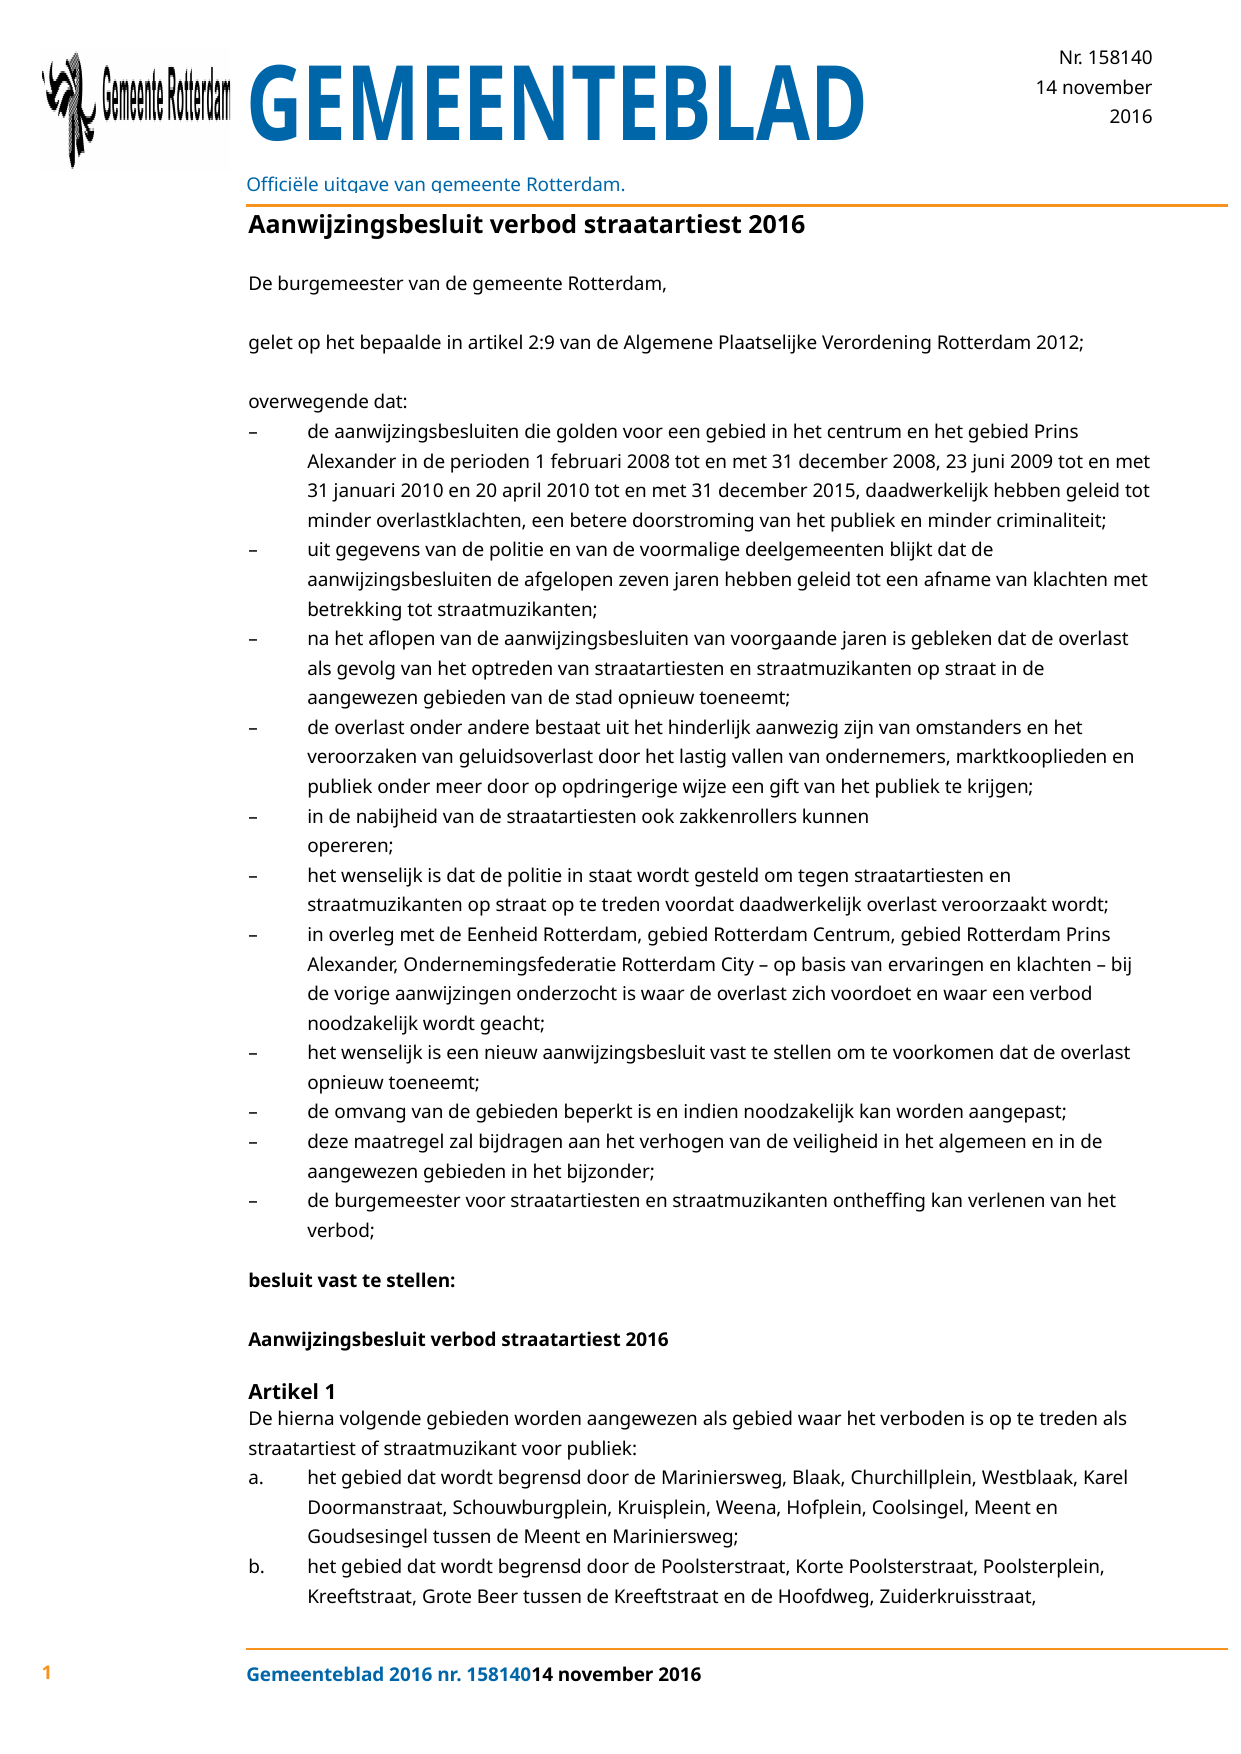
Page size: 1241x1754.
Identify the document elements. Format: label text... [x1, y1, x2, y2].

list de overlast onder andere bestaat uit het hinderlijk aanwezig zijn van omstanders en het veroorzaken van geluidsoverlast door het lastig vallen van ondernemers, marktkooplieden en publiek onder meer door op opdringerige wijze een gift van het publiek te krijgen; [248, 714, 1152, 799]
list het gebied dat wordt begrensd door de Mariniersweg, Blaak, Churchillplein, Westblaak, Karel Doormanstraat, Schouwburgplein, Kruisplein, Weena, Hofplein, Coolsingel, Meent en Goudsesingel tussen de Meent en Mariniersweg; [248, 1464, 1152, 1549]
text Artikel 1 [248, 1377, 1152, 1405]
list de burgemeester voor straatartiesten en straatmuzikanten ontheffing kan verlenen van het verbod; [248, 1187, 1152, 1243]
text besluit vast te stellen: [248, 1267, 1152, 1293]
text De hierna volgende gebieden worden aangewezen als gebied waar het verboden is op te treden als straatartiest of straatmuzikant voor publiek: [248, 1405, 1152, 1461]
picture [41, 47, 231, 172]
text gelet op het bepaalde in artikel 2:9 van de Algemene Plaatselijke Verordening Rotterdam 2012; [248, 329, 1152, 355]
list na het aflopen van de aanwijzingsbesluiten van voorgaande jaren is gebleken dat de overlast als gevolg van het optreden van straatartiesten en straatmuzikanten op straat in de aangewezen gebieden van de stad opnieuw toeneemt; [248, 625, 1152, 710]
list uit gegevens van de politie en van de voormalige deelgemeenten blijkt dat de aanwijzingsbesluiten de afgelopen zeven jaren hebben geleid tot een afname van klachten met betrekking tot straatmuzikanten; [248, 537, 1152, 621]
list het wenselijk is dat de politie in staat wordt gesteld om tegen straatartiesten en straatmuzikanten op straat op te treden voordat daadwerkelijk overlast veroorzaakt wordt; [248, 862, 1152, 917]
list de aanwijzingsbesluiten die golden voor een gebied in het centrum en het gebied Prins Alexander in de perioden 1 februari 2008 tot en met 31 december 2008, 23 juni 2009 tot en met 31 januari 2010 en 20 april 2010 tot en met 31 december 2015, daadwerkelijk hebben geleid tot minder overlastklachten, een betere doorstroming van het publiek en minder criminaliteit; [248, 418, 1152, 533]
list deze maatregel zal bijdragen aan het verhogen van de veiligheid in het algemeen en in de aangewezen gebieden in het bijzonder; [248, 1128, 1152, 1183]
list de omvang van de gebieden beperkt is en indien noodzakelijk kan worden aangepast; [248, 1099, 1152, 1124]
text De burgemeester van de gemeente Rotterdam, [248, 270, 1152, 296]
text Aanwijzingsbesluit verbod straatartiest 2016 [248, 207, 1152, 241]
list in de nabijheid van de straatartiesten ook zakkenrollers kunnen [248, 803, 1152, 828]
list het wenselijk is een nieuw aanwijzingsbesluit vast te stellen om te voorkomen dat de overlast opnieuw toeneemt; [248, 1039, 1152, 1095]
text Aanwijzingsbesluit verbod straatartiest 2016 [248, 1326, 1152, 1352]
text overwegende dat: [248, 389, 1152, 414]
list opereren; [248, 832, 1152, 858]
list het gebied dat wordt begrensd door de Poolsterstraat, Korte Poolsterstraat, Poolsterplein, Kreeftstraat, Grote Beer tussen de Kreeftstraat en de Hoofdweg, Zuiderkruisstraat, [248, 1553, 1152, 1608]
list in overleg met de Eenheid Rotterdam, gebied Rotterdam Centrum, gebied Rotterdam Prins Alexander, Ondernemingsfederatie Rotterdam City – op basis van ervaringen en klachten – bij de vorige aanwijzingen onderzocht is waar de overlast zich voordoet en waar een verbod noodzakelijk wordt geacht; [248, 921, 1152, 1036]
